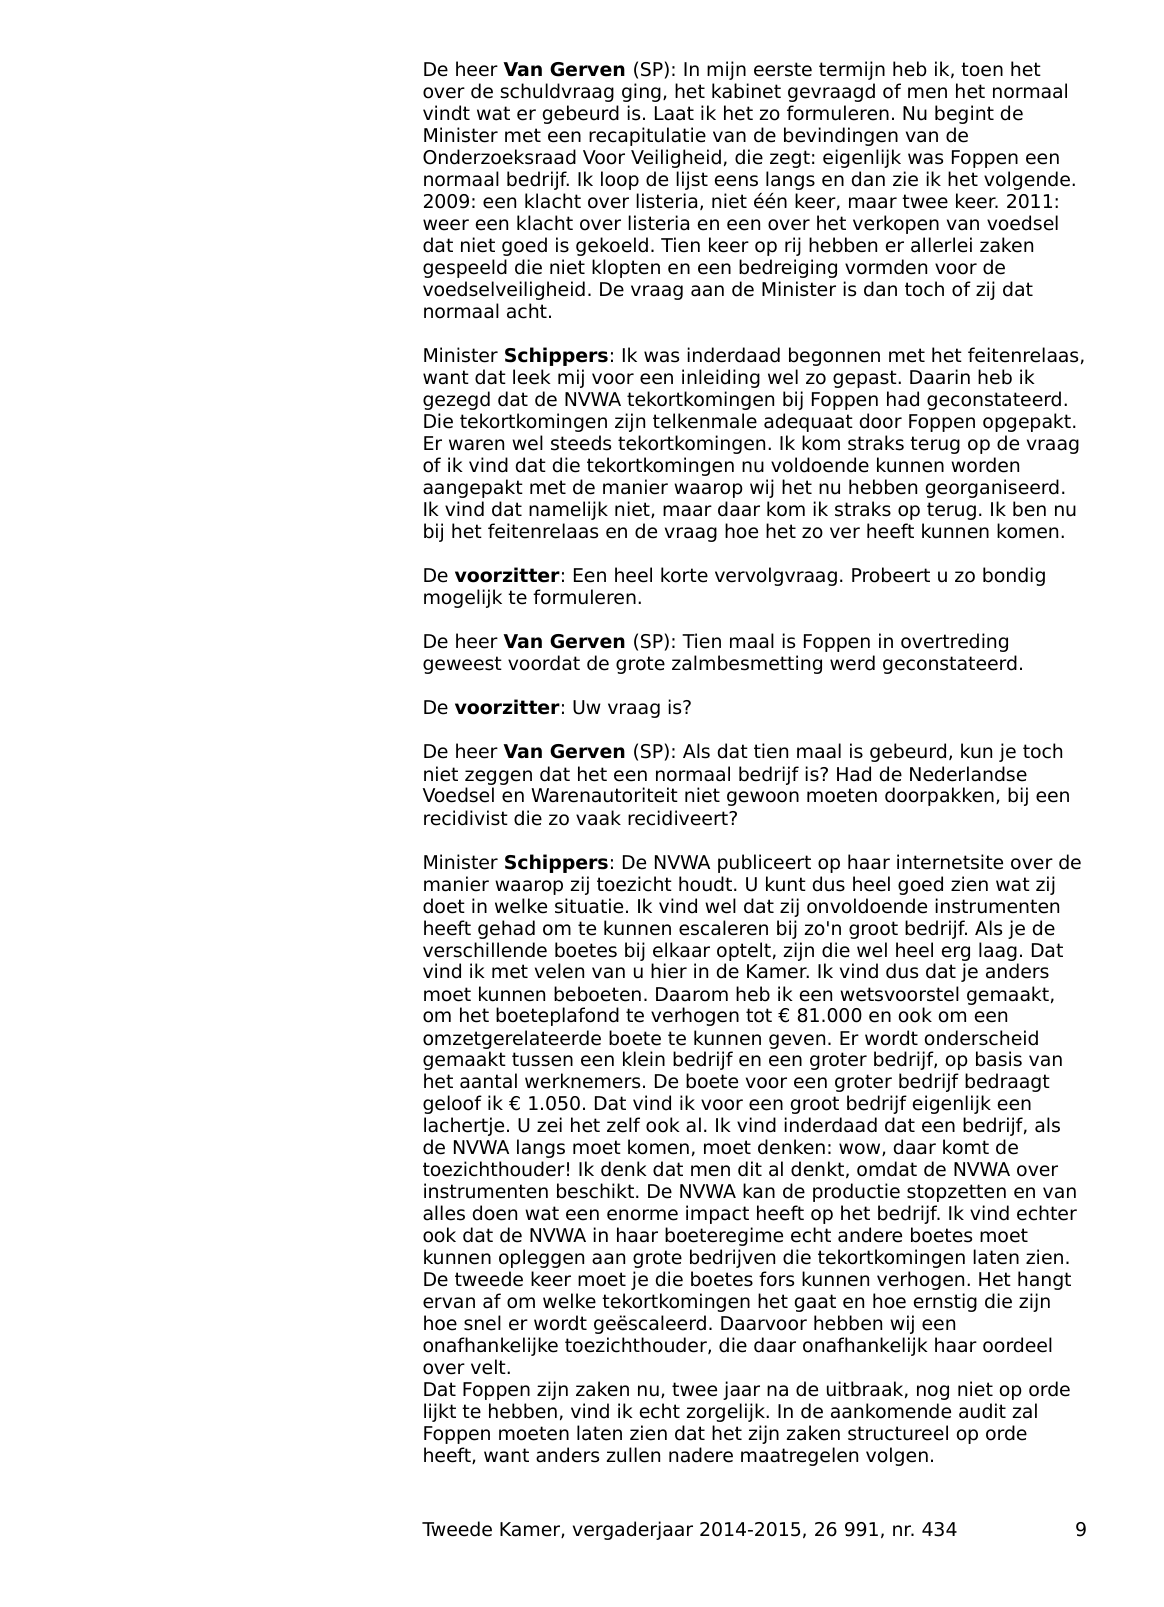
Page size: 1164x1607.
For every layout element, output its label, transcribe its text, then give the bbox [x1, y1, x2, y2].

text De voorzitter: Uw vraag is? [422, 697, 1087, 719]
text Minister Schippers: Ik was inderdaad begonnen met het feitenrelaas, want dat leek mij voor een inleiding wel zo gepast. Daarin heb ik gezegd dat de NVWA tekortkomingen bij Foppen had geconstateerd. Die tekortkomingen zijn telkenmale adequaat door Foppen opgepakt. Er waren wel steeds tekortkomingen. Ik kom straks terug op de vraag of ik vind dat die tekortkomingen nu voldoende kunnen worden aangepakt met de manier waarop wij het nu hebben georganiseerd. Ik vind dat namelijk niet, maar daar kom ik straks op terug. Ik ben nu bij het feitenrelaas en de vraag hoe het zo ver heeft kunnen komen. [422, 345, 1087, 543]
text De heer Van Gerven (SP): In mijn eerste termijn heb ik, toen het over de schuldvraag ging, het kabinet gevraagd of men het normaal vindt wat er gebeurd is. Laat ik het zo formuleren. Nu begint de Minister met een recapitulatie van de bevindingen van de Onderzoeksraad Voor Veiligheid, die zegt: eigenlijk was Foppen een normaal bedrijf. Ik loop de lijst eens langs en dan zie ik het volgende. 2009: een klacht over listeria, niet één keer, maar twee keer. 2011: weer een klacht over listeria en een over het verkopen van voedsel dat niet goed is gekoeld. Tien keer op rij hebben er allerlei zaken gespeeld die niet klopten en een bedreiging vormden voor de voedselveiligheid. De vraag aan de Minister is dan toch of zij dat normaal acht. [422, 59, 1087, 323]
text De heer Van Gerven (SP): Tien maal is Foppen in overtreding geweest voordat de grote zalmbesmetting werd geconstateerd. [422, 631, 1087, 675]
text Dat Foppen zijn zaken nu, twee jaar na de uitbraak, nog niet op orde lijkt te hebben, vind ik echt zorgelijk. In de aankomende audit zal Foppen moeten laten zien dat het zijn zaken structureel op orde heeft, want anders zullen nadere maatregelen volgen. [422, 1379, 1087, 1467]
text Minister Schippers: De NVWA publiceert op haar internetsite over de manier waarop zij toezicht houdt. U kunt dus heel goed zien wat zij doet in welke situatie. Ik vind wel dat zij onvoldoende instrumenten heeft gehad om te kunnen escaleren bij zo'n groot bedrijf. Als je de verschillende boetes bij elkaar optelt, zijn die wel heel erg laag. Dat vind ik met velen van u hier in de Kamer. Ik vind dus dat je anders moet kunnen beboeten. Daarom heb ik een wetsvoorstel gemaakt, om het boeteplafond te verhogen tot € 81.000 en ook om een omzetgerelateerde boete te kunnen geven. Er wordt onderscheid gemaakt tussen een klein bedrijf en een groter bedrijf, op basis van het aantal werknemers. De boete voor een groter bedrijf bedraagt geloof ik € 1.050. Dat vind ik voor een groot bedrijf eigenlijk een lachertje. U zei het zelf ook al. Ik vind inderdaad dat een bedrijf, als de NVWA langs moet komen, moet denken: wow, daar komt de toezichthouder! Ik denk dat men dit al denkt, omdat de NVWA over instrumenten beschikt. De NVWA kan de productie stopzetten en van alles doen wat een enorme impact heeft op het bedrijf. Ik vind echter ook dat de NVWA in haar boeteregime echt andere boetes moet kunnen opleggen aan grote bedrijven die tekortkomingen laten zien. De tweede keer moet je die boetes fors kunnen verhogen. Het hangt ervan af om welke tekortkomingen het gaat en hoe ernstig die zijn hoe snel er wordt geëscaleerd. Daarvoor hebben wij een onafhankelijke toezichthouder, die daar onafhankelijk haar oordeel over velt. [422, 852, 1087, 1379]
text De voorzitter: Een heel korte vervolgvraag. Probeert u zo bondig mogelijk te formuleren. [422, 565, 1087, 609]
text De heer Van Gerven (SP): Als dat tien maal is gebeurd, kun je toch niet zeggen dat het een normaal bedrijf is? Had de Nederlandse Voedsel en Warenautoriteit niet gewoon moeten doorpakken, bij een recidivist die zo vaak recidiveert? [422, 741, 1087, 829]
